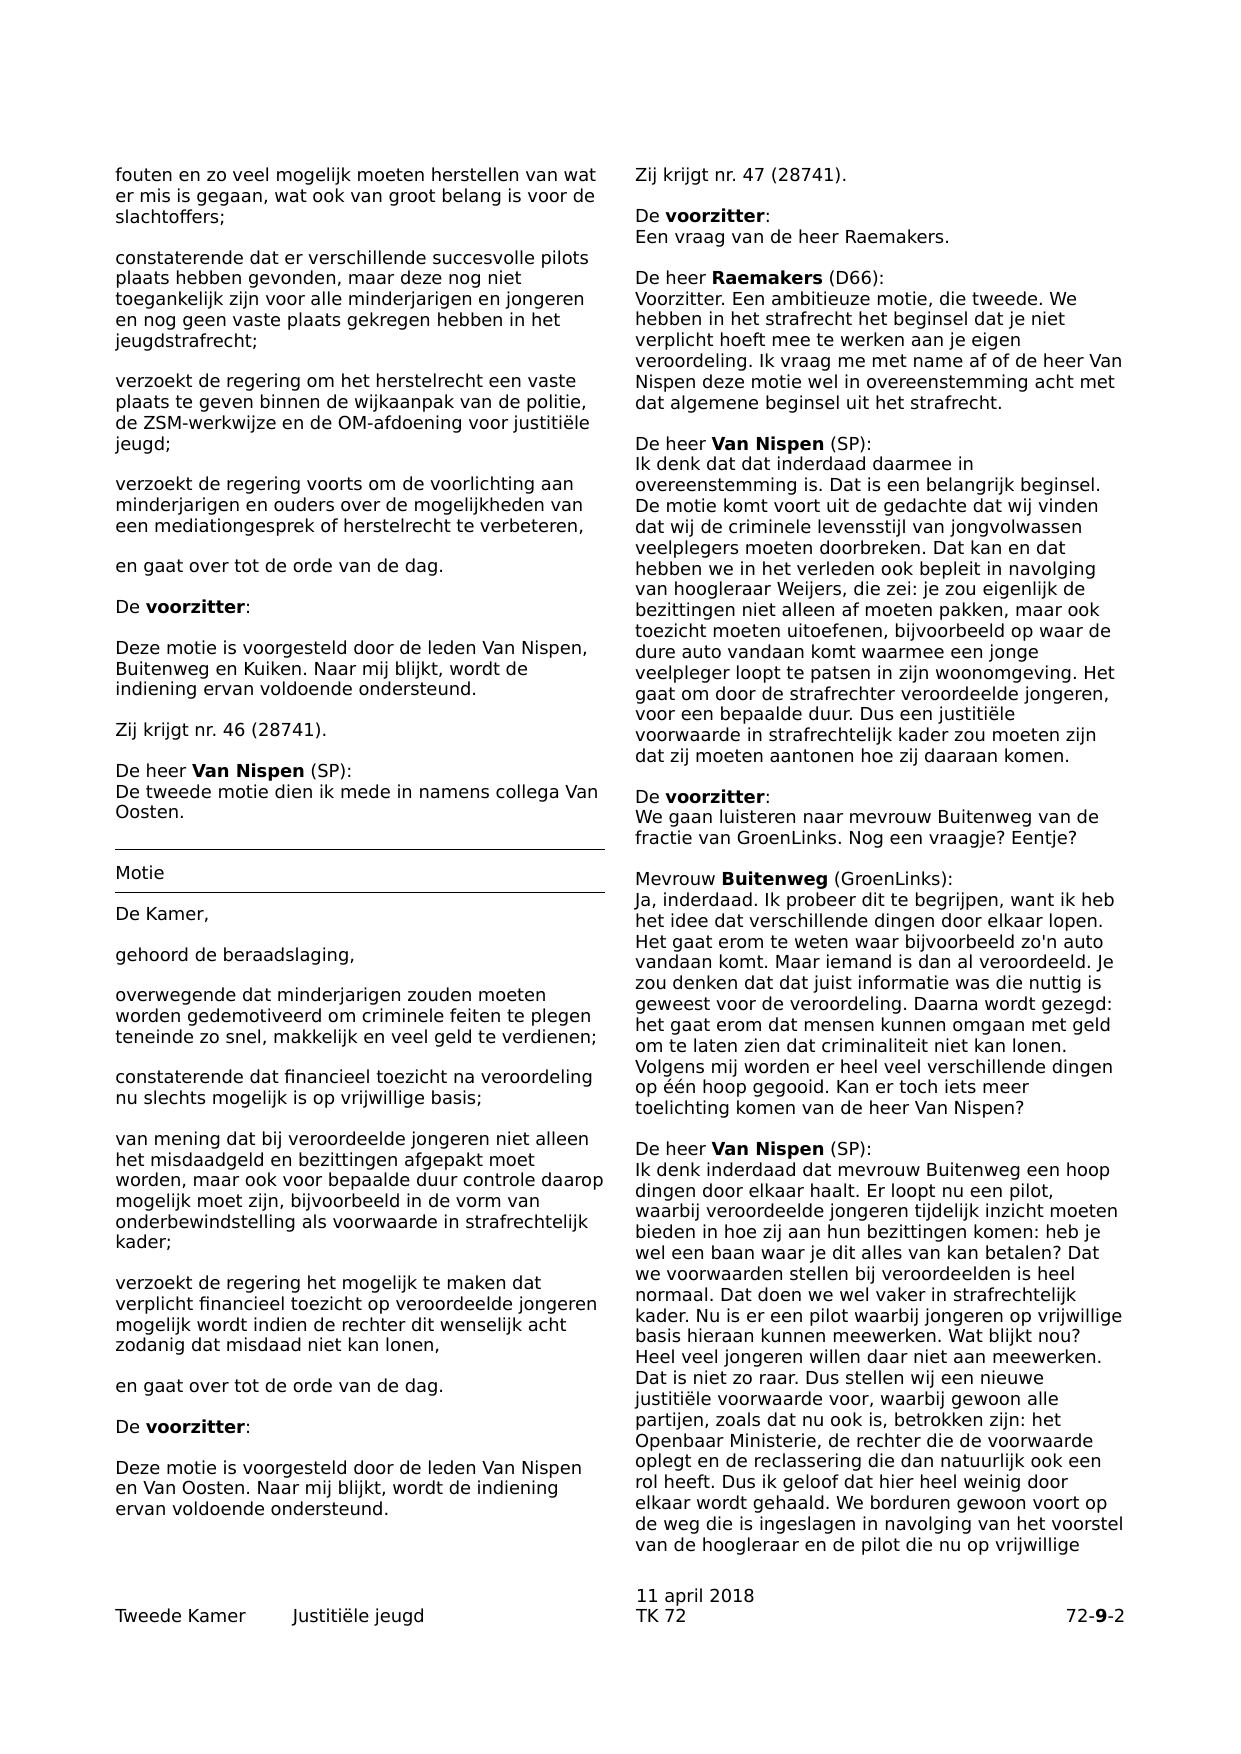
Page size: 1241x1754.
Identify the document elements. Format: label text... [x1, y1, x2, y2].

text Zij krijgt nr. 46 (28741). [115, 720, 605, 741]
text verzoekt de regering om het herstelrecht een vaste plaats te geven binnen de wijkaanpak van de politie, de ZSM-werkwijze en de OM-afdoening voor justitiële jeugd; [115, 371, 605, 454]
text Een vraag van de heer Raemakers. [635, 227, 1125, 248]
text en gaat over tot de orde van de dag. [115, 1376, 605, 1397]
text fouten en zo veel mogelijk moeten herstellen van wat er mis is gegaan, wat ook van groot belang is voor de slachtoffers; [115, 165, 605, 227]
text De heer Van Nispen (SP): [635, 433, 1125, 454]
text constaterende dat financieel toezicht na veroordeling nu slechts mogelijk is op vrijwillige basis; [115, 1067, 605, 1109]
text De voorzitter: [635, 206, 1125, 227]
text verzoekt de regering het mogelijk te maken dat verplicht financieel toezicht op veroordeelde jongeren mogelijk wordt indien de rechter dit wenselijk acht zodanig dat misdaad niet kan lonen, [115, 1273, 605, 1356]
text Mevrouw Buitenweg (GroenLinks): [635, 869, 1125, 890]
text We gaan luisteren naar mevrouw Buitenweg van de fractie van GroenLinks. Nog een vraagje? Eentje? [635, 807, 1125, 849]
text Voorzitter. Een ambitieuze motie, die tweede. We hebben in het strafrecht het beginsel dat je niet verplicht hoeft mee te werken aan je eigen veroordeling. Ik vraag me met name af of de heer Van Nispen deze motie wel in overeenstemming acht met dat algemene beginsel uit het strafrecht. [635, 288, 1125, 413]
text De voorzitter: [115, 597, 605, 618]
text en gaat over tot de orde van de dag. [115, 556, 605, 577]
text verzoekt de regering voorts om de voorlichting aan minderjarigen en ouders over de mogelijkheden van een mediationgesprek of herstelrecht te verbeteren, [115, 474, 605, 536]
text gehoord de beraadslaging, [115, 944, 605, 965]
text De voorzitter: [115, 1417, 605, 1437]
text Motie [115, 863, 605, 884]
text De heer Raemakers (D66): [635, 268, 1125, 288]
text overwegende dat minderjarigen zouden moeten worden gedemotiveerd om criminele feiten te plegen teneinde zo snel, makkelijk en veel geld te verdienen; [115, 985, 605, 1047]
text De voorzitter: [635, 787, 1125, 807]
text Ik denk dat dat inderdaad daarmee in overeenstemming is. Dat is een belangrijk beginsel. De motie komt voort uit de gedachte dat wij vinden dat wij de criminele levensstijl van jongvolwassen veelplegers moeten doorbreken. Dat kan en dat hebben we in het verleden ook bepleit in navolging van hoogleraar Weijers, die zei: je zou eigenlijk de bezittingen niet alleen af moeten pakken, maar ook toezicht moeten uitoefenen, bijvoorbeeld op waar de dure auto vandaan komt waarmee een jonge veelpleger loopt te patsen in zijn woonomgeving. Het gaat om door de strafrechter veroordeelde jongeren, voor een bepaalde duur. Dus een justitiële voorwaarde in strafrechtelijk kader zou moeten zijn dat zij moeten aantonen hoe zij daaraan komen. [635, 454, 1125, 767]
text De heer Van Nispen (SP): [115, 761, 605, 781]
text Deze motie is voorgesteld door de leden Van Nispen, Buitenweg en Kuiken. Naar mij blijkt, wordt de indiening ervan voldoende ondersteund. [115, 638, 605, 700]
text Ja, inderdaad. Ik probeer dit te begrijpen, want ik heb het idee dat verschillende dingen door elkaar lopen. Het gaat erom te weten waar bijvoorbeeld zo'n auto vandaan komt. Maar iemand is dan al veroordeeld. Je zou denken dat dat juist informatie was die nuttig is geweest voor de veroordeling. Daarna wordt gezegd: het gaat erom dat mensen kunnen omgaan met geld om te laten zien dat criminaliteit niet kan lonen. Volgens mij worden er heel veel verschillende dingen op één hoop gegooid. Kan er toch iets meer toelichting komen van de heer Van Nispen? [635, 890, 1125, 1119]
text De heer Van Nispen (SP): [635, 1139, 1125, 1159]
text Zij krijgt nr. 47 (28741). [635, 165, 1125, 186]
text De tweede motie dien ik mede in namens collega Van Oosten. [115, 781, 605, 823]
text Ik denk inderdaad dat mevrouw Buitenweg een hoop dingen door elkaar haalt. Er loopt nu een pilot, waarbij veroordeelde jongeren tijdelijk inzicht moeten bieden in hoe zij aan hun bezittingen komen: heb je wel een baan waar je dit alles van kan betalen? Dat we voorwaarden stellen bij veroordeelden is heel normaal. Dat doen we wel vaker in strafrechtelijk kader. Nu is er een pilot waarbij jongeren op vrijwillige basis hieraan kunnen meewerken. Wat blijkt nou? Heel veel jongeren willen daar niet aan meewerken. Dat is niet zo raar. Dus stellen wij een nieuwe justitiële voorwaarde voor, waarbij gewoon alle partijen, zoals dat nu ook is, betrokken zijn: het Openbaar Ministerie, de rechter die de voorwaarde oplegt en de reclassering die dan natuurlijk ook een rol heeft. Dus ik geloof dat hier heel weinig door elkaar wordt gehaald. We borduren gewoon voort op de weg die is ingeslagen in navolging van het voorstel van de hoogleraar en de pilot die nu op vrijwillige [635, 1159, 1125, 1555]
text De Kamer, [115, 904, 605, 924]
text Deze motie is voorgesteld door de leden Van Nispen en Van Oosten. Naar mij blijkt, wordt de indiening ervan voldoende ondersteund. [115, 1457, 605, 1520]
text van mening dat bij veroordeelde jongeren niet alleen het misdaadgeld en bezittingen afgepakt moet worden, maar ook voor bepaalde duur controle daarop mogelijk moet zijn, bijvoorbeeld in de vorm van onderbewindstelling als voorwaarde in strafrechtelijk kader; [115, 1129, 605, 1253]
text constaterende dat er verschillende succesvolle pilots plaats hebben gevonden, maar deze nog niet toegankelijk zijn voor alle minderjarigen en jongeren en nog geen vaste plaats gekregen hebben in het jeugdstrafrecht; [115, 247, 605, 351]
